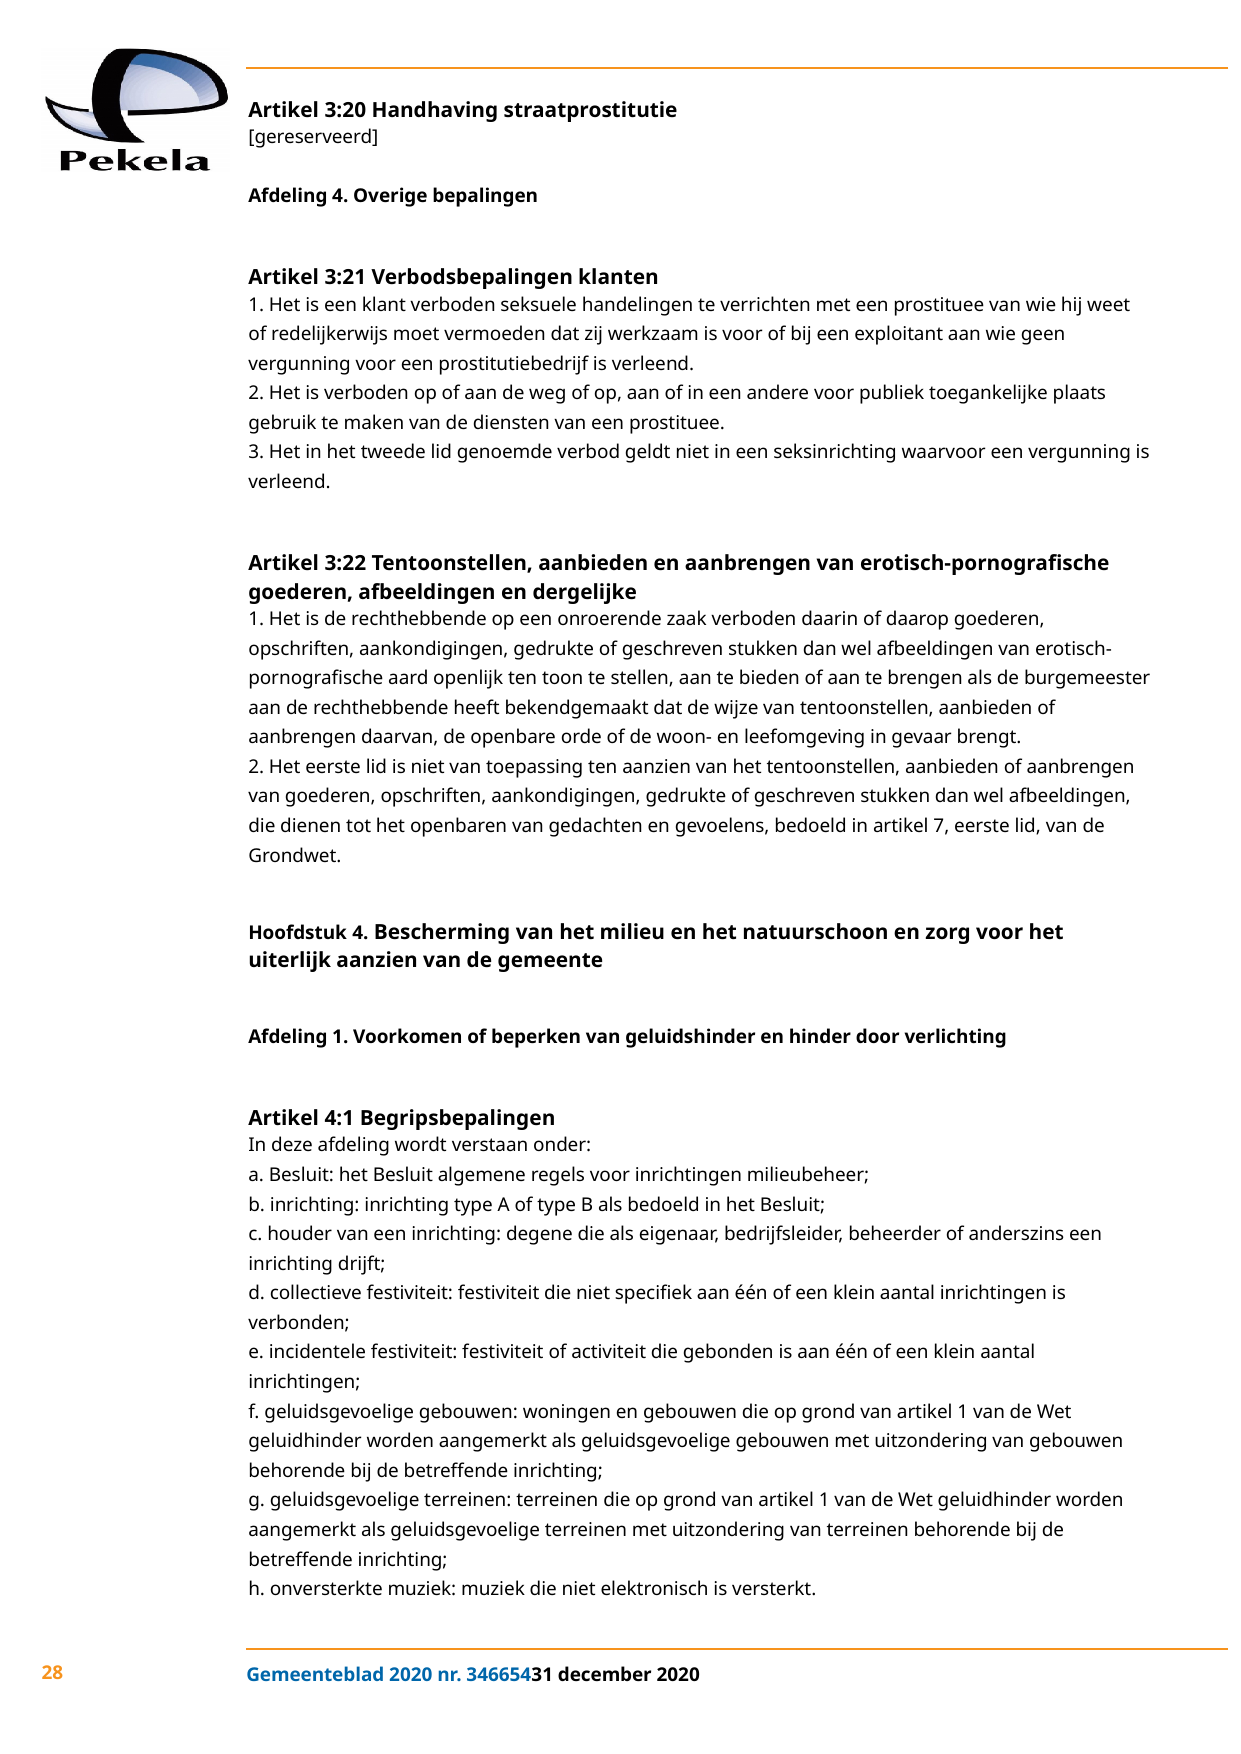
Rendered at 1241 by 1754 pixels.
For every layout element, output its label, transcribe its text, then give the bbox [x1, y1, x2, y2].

text a. Besluit: het Besluit algemene regels voor inrichtingen milieubeheer; [248, 1161, 1152, 1187]
text Artikel 3:21 Verbodsbepalingen klanten [248, 262, 1152, 291]
text [gereserveerd] [248, 123, 1152, 149]
text c. houder van een inrichting: degene die als eigenaar, bedrijfsleider, beheerder of anderszins een inrichting drijft; [248, 1220, 1152, 1276]
text Afdeling 1. Voorkomen of beperken van geluidshinder en hinder door verlichting [248, 1023, 1152, 1049]
picture [41, 47, 231, 172]
text f. geluidsgevoelige gebouwen: woningen en gebouwen die op grond van artikel 1 van de Wet geluidhinder worden aangemerkt als geluidsgevoelige gebouwen met uitzondering van gebouwen behorende bij de betreffende inrichting; [248, 1398, 1152, 1483]
text d. collectieve festiviteit: festiviteit die niet specifiek aan één of een klein aantal inrichtingen is verbonden; [248, 1279, 1152, 1335]
text Hoofdstuk 4. Bescherming van het milieu en het natuurschoon en zorg voor het uiterlijk aanzien van de gemeente [248, 917, 1152, 974]
text Artikel 4:1 Begripsbepalingen [248, 1103, 1152, 1132]
text h. onversterkte muziek: muziek die niet elektronisch is versterkt. [248, 1575, 1152, 1601]
text 1. Het is een klant verboden seksuele handelingen te verrichten met een prostituee van wie hij weet of redelijkerwijs moet vermoeden dat zij werkzaam is voor of bij een exploitant aan wie geen vergunning voor een prostitutiebedrijf is verleend. [248, 291, 1152, 376]
text e. incidentele festiviteit: festiviteit of activiteit die gebonden is aan één of een klein aantal inrichtingen; [248, 1339, 1152, 1394]
text In deze afdeling wordt verstaan onder: [248, 1132, 1152, 1157]
text 1. Het is de rechthebbende op een onroerende zaak verboden daarin of daarop goederen, opschriften, aankondigingen, gedrukte of geschreven stukken dan wel afbeeldingen van erotisch-pornografische aard openlijk ten toon te stellen, aan te bieden of aan te brengen als de burgemeester aan de rechthebbende heeft bekendgemaakt dat de wijze van tentoonstellen, aanbieden of aanbrengen daarvan, de openbare orde of de woon- en leefomgeving in gevaar brengt. [248, 605, 1152, 749]
text Artikel 3:20 Handhaving straatprostitutie [248, 95, 1152, 123]
text 2. Het is verboden op of aan de weg of op, aan of in een andere voor publiek toegankelijke plaats gebruik te maken van de diensten van een prostituee. [248, 379, 1152, 435]
text b. inrichting: inrichting type A of type B als bedoeld in het Besluit; [248, 1191, 1152, 1217]
text 3. Het in het tweede lid genoemde verbod geldt niet in een seksinrichting waarvoor een vergunning is verleend. [248, 439, 1152, 494]
text 2. Het eerste lid is niet van toepassing ten aanzien van het tentoonstellen, aanbieden of aanbrengen van goederen, opschriften, aankondigingen, gedrukte of geschreven stukken dan wel afbeeldingen, die dienen tot het openbaren van gedachten en gevoelens, bedoeld in artikel 7, eerste lid, van de Grondwet. [248, 753, 1152, 868]
text Afdeling 4. Overige bepalingen [248, 182, 1152, 208]
text g. geluidsgevoelige terreinen: terreinen die op grond van artikel 1 van de Wet geluidhinder worden aangemerkt als geluidsgevoelige terreinen met uitzondering van terreinen behorende bij de betreffende inrichting; [248, 1487, 1152, 1572]
text Artikel 3:22 Tentoonstellen, aanbieden en aanbrengen van erotisch-pornografische goederen, afbeeldingen en dergelijke [248, 548, 1152, 605]
